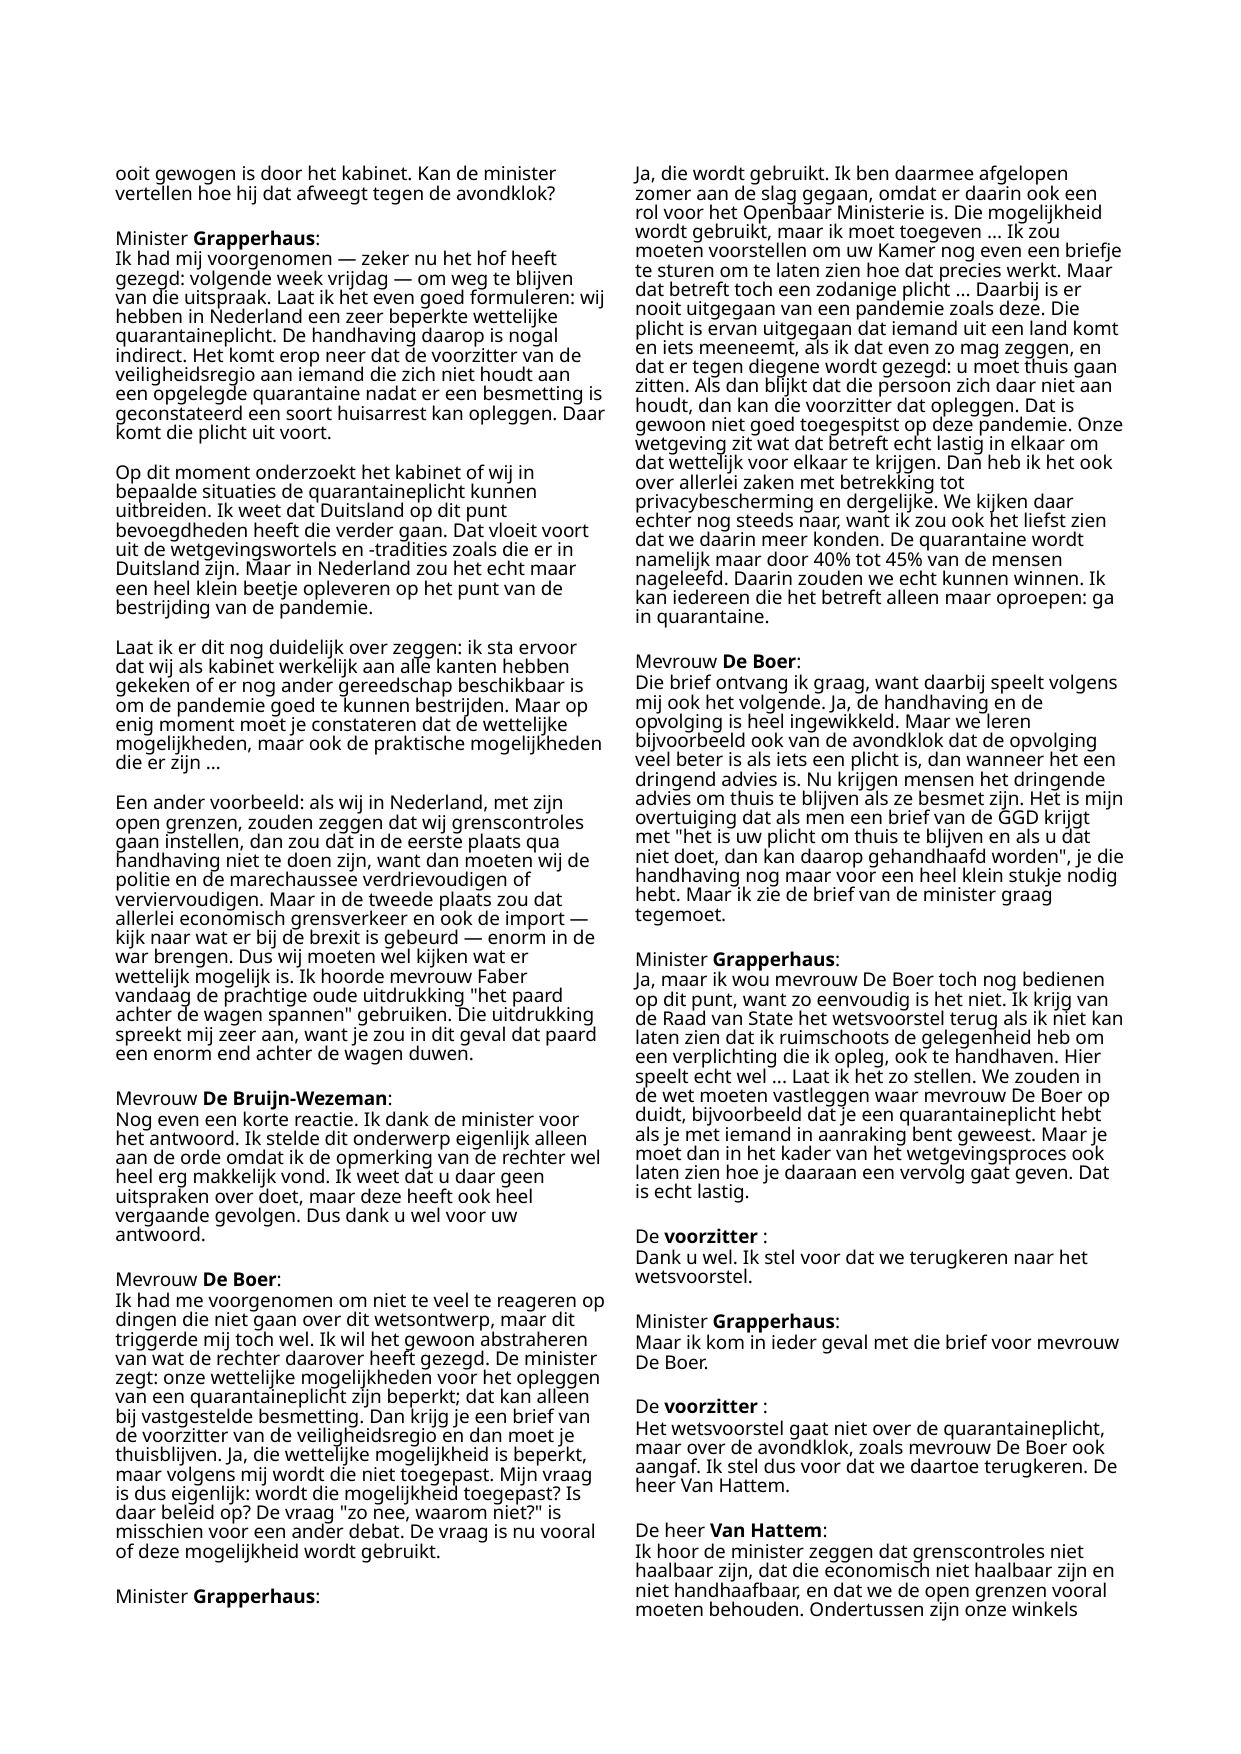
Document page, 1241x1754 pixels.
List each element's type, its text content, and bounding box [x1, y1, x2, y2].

text Laat ik er dit nog duidelijk over zeggen: ik sta ervoor dat wij als kabinet werkelijk aan alle kanten hebben gekeken of er nog ander gereedschap beschikbaar is om de pandemie goed te kunnen bestrijden. Maar op enig moment moet je constateren dat de wettelijke mogelijkheden, maar ook de praktische mogelijkheden die er zijn … [115, 639, 605, 774]
text De voorzitter : [635, 1394, 1125, 1419]
text Dank u wel. Ik stel voor dat we terugkeren naar het wetsvoorstel. [635, 1249, 1125, 1288]
text ooit gewogen is door het kabinet. Kan de minister vertellen hoe hij dat afweegt tegen de avondklok? [115, 165, 605, 204]
text Ik had mij voorgenomen — zeker nu het hof heeft gezegd: volgende week vrijdag — om weg te blijven van die uitspraak. Laat ik het even goed formuleren: wij hebben in Nederland een zeer beperkte wettelijke quarantaineplicht. De handhaving daarop is nogal indirect. Het komt erop neer dat de voorzitter van de veiligheidsregio aan iemand die zich niet houdt aan een opgelegde quarantaine nadat er een besmetting is geconstateerd een soort huisarrest kan opleggen. Daar komt die plicht uit voort. [115, 250, 605, 443]
text Het wetsvoorstel gaat niet over de quarantaineplicht, maar over de avondklok, zoals mevrouw De Boer ook aangaf. Ik stel dus voor dat we daartoe terugkeren. De heer Van Hattem. [635, 1419, 1125, 1497]
text De voorzitter : [635, 1223, 1125, 1249]
text Ik had me voorgenomen om niet te veel te reageren op dingen die niet gaan over dit wetsontwerp, maar dit triggerde mij toch wel. Ik wil het gewoon abstraheren van wat de rechter daarover heeft gezegd. De minister zegt: onze wettelijke mogelijkheden voor het opleggen van een quarantaineplicht zijn beperkt; dat kan alleen bij vastgestelde besmetting. Dan krijg je een brief van de voorzitter van de veiligheidsregio en dan moet je thuisblijven. Ja, die wettelijke mogelijkheid is beperkt, maar volgens mij wordt die niet toegepast. Mijn vraag is dus eigenlijk: wordt die mogelijkheid toegepast? Is daar beleid op? De vraag "zo nee, waarom niet?" is misschien voor een ander debat. De vraag is nu vooral of deze mogelijkheid wordt gebruikt. [115, 1292, 605, 1562]
text Minister Grapperhaus: [635, 946, 1125, 971]
text Ik hoor de minister zeggen dat grenscontroles niet haalbaar zijn, dat die economisch niet haalbaar zijn en niet handhaafbaar, en dat we de open grenzen vooral moeten behouden. Ondertussen zijn onze winkels [635, 1543, 1125, 1620]
text Op dit moment onderzoekt het kabinet of wij in bepaalde situaties de quarantaineplicht kunnen uitbreiden. Ik weet dat Duitsland op dit punt bevoegdheden heeft die verder gaan. Dat vloeit voort uit de wetgevingswortels en -tradities zoals die er in Duitsland zijn. Maar in Nederland zou het echt maar een heel klein beetje opleveren op het punt van de bestrijding van de pandemie. [115, 464, 605, 618]
text Minister Grapperhaus: [635, 1309, 1125, 1334]
text Maar ik kom in ieder geval met die brief voor mevrouw De Boer. [635, 1334, 1125, 1373]
text Ja, die wordt gebruikt. Ik ben daarmee afgelopen zomer aan de slag gegaan, omdat er daarin ook een rol voor het Openbaar Ministerie is. Die mogelijkheid wordt gebruikt, maar ik moet toegeven ... Ik zou moeten voorstellen om uw Kamer nog even een briefje te sturen om te laten zien hoe dat precies werkt. Maar dat betreft toch een zodanige plicht ... Daarbij is er nooit uitgegaan van een pandemie zoals deze. Die plicht is ervan uitgegaan dat iemand uit een land komt en iets meeneemt, als ik dat even zo mag zeggen, en dat er tegen diegene wordt gezegd: u moet thuis gaan zitten. Als dan blijkt dat die persoon zich daar niet aan houdt, dan kan die voorzitter dat opleggen. Dat is gewoon niet goed toegespitst op deze pandemie. Onze wetgeving zit wat dat betreft echt lastig in elkaar om dat wettelijk voor elkaar te krijgen. Dan heb ik het ook over allerlei zaken met betrekking tot privacybescherming en dergelijke. We kijken daar echter nog steeds naar, want ik zou ook het liefst zien dat we daarin meer konden. De quarantaine wordt namelijk maar door 40% tot 45% van de mensen nageleefd. Daarin zouden we echt kunnen winnen. Ik kan iedereen die het betreft alleen maar oproepen: ga in quarantaine. [635, 165, 1125, 628]
text Een ander voorbeeld: als wij in Nederland, met zijn open grenzen, zouden zeggen dat wij grenscontroles gaan instellen, dan zou dat in de eerste plaats qua handhaving niet te doen zijn, want dan moeten wij de politie en de marechaussee verdrievoudigen of verviervoudigen. Maar in de tweede plaats zou dat allerlei economisch grensverkeer en ook de import — kijk naar wat er bij de brexit is gebeurd — enorm in de war brengen. Dus wij moeten wel kijken wat er wettelijk mogelijk is. Ik hoorde mevrouw Faber vandaag de prachtige oude uitdrukking "het paard achter de wagen spannen" gebruiken. Die uitdrukking spreekt mij zeer aan, want je zou in dit geval dat paard een enorm end achter de wagen duwen. [115, 794, 605, 1064]
text Mevrouw De Boer: [635, 649, 1125, 674]
text Minister Grapperhaus: [115, 1583, 605, 1608]
text Minister Grapperhaus: [115, 225, 605, 250]
text Mevrouw De Boer: [115, 1266, 605, 1292]
text Die brief ontvang ik graag, want daarbij speelt volgens mij ook het volgende. Ja, de handhaving en de opvolging is heel ingewikkeld. Maar we leren bijvoorbeeld ook van de avondklok dat de opvolging veel beter is als iets een plicht is, dan wanneer het een dringend advies is. Nu krijgen mensen het dringende advies om thuis te blijven als ze besmet zijn. Het is mijn overtuiging dat als men een brief van de GGD krijgt met "het is uw plicht om thuis te blijven en als u dat niet doet, dan kan daarop gehandhaafd worden", je die handhaving nog maar voor een heel klein stukje nodig hebt. Maar ik zie de brief van de minister graag tegemoet. [635, 674, 1125, 925]
text Mevrouw De Bruijn-Wezeman: [115, 1085, 605, 1111]
text Ja, maar ik wou mevrouw De Boer toch nog bedienen op dit punt, want zo eenvoudig is het niet. Ik krijg van de Raad van State het wetsvoorstel terug als ik niet kan laten zien dat ik ruimschoots de gelegenheid heb om een verplichting die ik opleg, ook te handhaven. Hier speelt echt wel ... Laat ik het zo stellen. We zouden in de wet moeten vastleggen waar mevrouw De Boer op duidt, bijvoorbeeld dat je een quarantaineplicht hebt als je met iemand in aanraking bent geweest. Maar je moet dan in het kader van het wetgevingsproces ook laten zien hoe je daaraan een vervolg gaat geven. Dat is echt lastig. [635, 971, 1125, 1203]
text Nog even een korte reactie. Ik dank de minister voor het antwoord. Ik stelde dit onderwerp eigenlijk alleen aan de orde omdat ik de opmerking van de rechter wel heel erg makkelijk vond. Ik weet dat u daar geen uitspraken over doet, maar deze heeft ook heel vergaande gevolgen. Dus dank u wel voor uw antwoord. [115, 1111, 605, 1246]
text De heer Van Hattem: [635, 1517, 1125, 1543]
